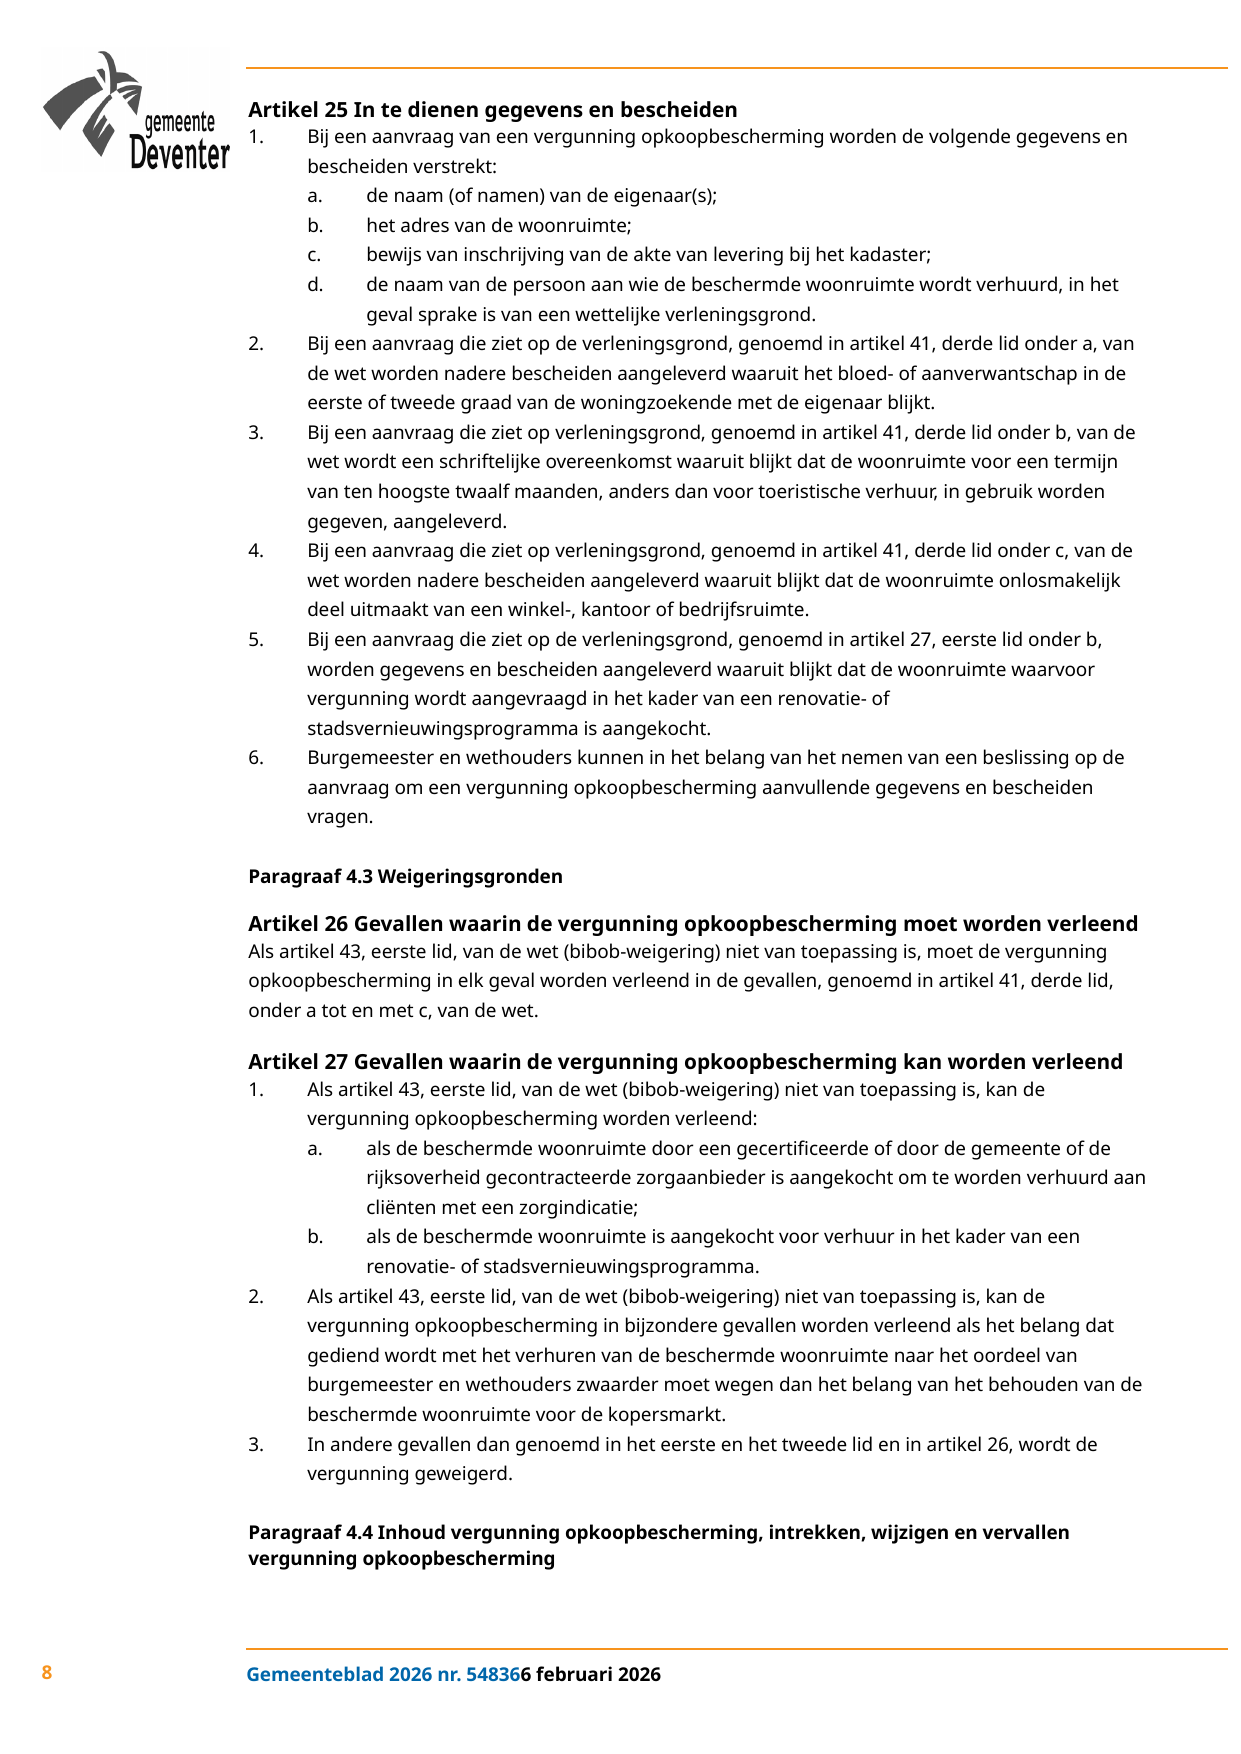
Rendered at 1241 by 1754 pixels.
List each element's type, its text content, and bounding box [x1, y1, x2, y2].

text Artikel 26 Gevallen waarin de vergunning opkoopbescherming moet worden verleend [248, 909, 1152, 938]
list Bij een aanvraag van een vergunning opkoopbescherming worden de volgende gegevens en bescheiden verstrekt: [248, 123, 1152, 178]
list Bij een aanvraag die ziet op de verleningsgrond, genoemd in artikel 27, eerste lid onder b, worden gegevens en bescheiden aangeleverd waaruit blijkt dat de woonruimte waarvoor vergunning wordt aangevraagd in het kader van een renovatie- of stadsvernieuwingsprogramma is aangekocht. [248, 626, 1152, 741]
list Burgemeester en wethouders kunnen in het belang van het nemen van een beslissing op de aanvraag om een vergunning opkoopbescherming aanvullende gegevens en bescheiden vragen. [248, 744, 1152, 829]
list als de beschermde woonruimte is aangekocht voor verhuur in het kader van een renovatie- of stadsvernieuwingsprogramma. [307, 1224, 1152, 1279]
text Artikel 27 Gevallen waarin de vergunning opkoopbescherming kan worden verleend [248, 1047, 1152, 1076]
picture [41, 47, 231, 172]
text Als artikel 43, eerste lid, van de wet (bibob-weigering) niet van toepassing is, moet de vergunning opkoopbescherming in elk geval worden verleend in de gevallen, genoemd in artikel 41, derde lid, onder a tot en met c, van de wet. [248, 938, 1152, 1023]
list Als artikel 43, eerste lid, van de wet (bibob-weigering) niet van toepassing is, kan de vergunning opkoopbescherming worden verleend: [248, 1076, 1152, 1131]
text Paragraaf 4.4 Inhoud vergunning opkoopbescherming, intrekken, wijzigen en vervallen vergunning opkoopbescherming [248, 1519, 1152, 1571]
list Bij een aanvraag die ziet op verleningsgrond, genoemd in artikel 41, derde lid onder b, van de wet wordt een schriftelijke overeenkomst waaruit blijkt dat de woonruimte voor een termijn van ten hoogste twaalf maanden, anders dan voor toeristische verhuur, in gebruik worden gegeven, aangeleverd. [248, 419, 1152, 533]
list Bij een aanvraag die ziet op verleningsgrond, genoemd in artikel 41, derde lid onder c, van de wet worden nadere bescheiden aangeleverd waaruit blijkt dat de woonruimte onlosmakelijk deel uitmaakt van een winkel-, kantoor of bedrijfsruimte. [248, 537, 1152, 622]
list het adres van de woonruimte; [307, 212, 1152, 238]
text Paragraaf 4.3 Weigeringsgronden [248, 863, 1152, 888]
text Artikel 25 In te dienen gegevens en bescheiden [248, 95, 1152, 123]
list Bij een aanvraag die ziet op de verleningsgrond, genoemd in artikel 41, derde lid onder a, van de wet worden nadere bescheiden aangeleverd waaruit het bloed- of aanverwantschap in de eerste of tweede graad van de woningzoekende met de eigenaar blijkt. [248, 330, 1152, 415]
list Als artikel 43, eerste lid, van de wet (bibob-weigering) niet van toepassing is, kan de vergunning opkoopbescherming in bijzondere gevallen worden verleend als het belang dat gediend wordt met het verhuren van de beschermde woonruimte naar het oordeel van burgemeester en wethouders zwaarder moet wegen dan het belang van het behouden van de beschermde woonruimte voor de kopersmarkt. [248, 1283, 1152, 1427]
list In andere gevallen dan genoemd in het eerste en het tweede lid en in artikel 26, wordt de vergunning geweigerd. [248, 1431, 1152, 1486]
list de naam (of namen) van de eigenaar(s); [307, 182, 1152, 208]
list de naam van de persoon aan wie de beschermde woonruimte wordt verhuurd, in het geval sprake is van een wettelijke verleningsgrond. [307, 271, 1152, 326]
list als de beschermde woonruimte door een gecertificeerde of door de gemeente of de rijksoverheid gecontracteerde zorgaanbieder is aangekocht om te worden verhuurd aan cliënten met een zorgindicatie; [307, 1135, 1152, 1220]
list bewijs van inschrijving van de akte van levering bij het kadaster; [307, 242, 1152, 267]
